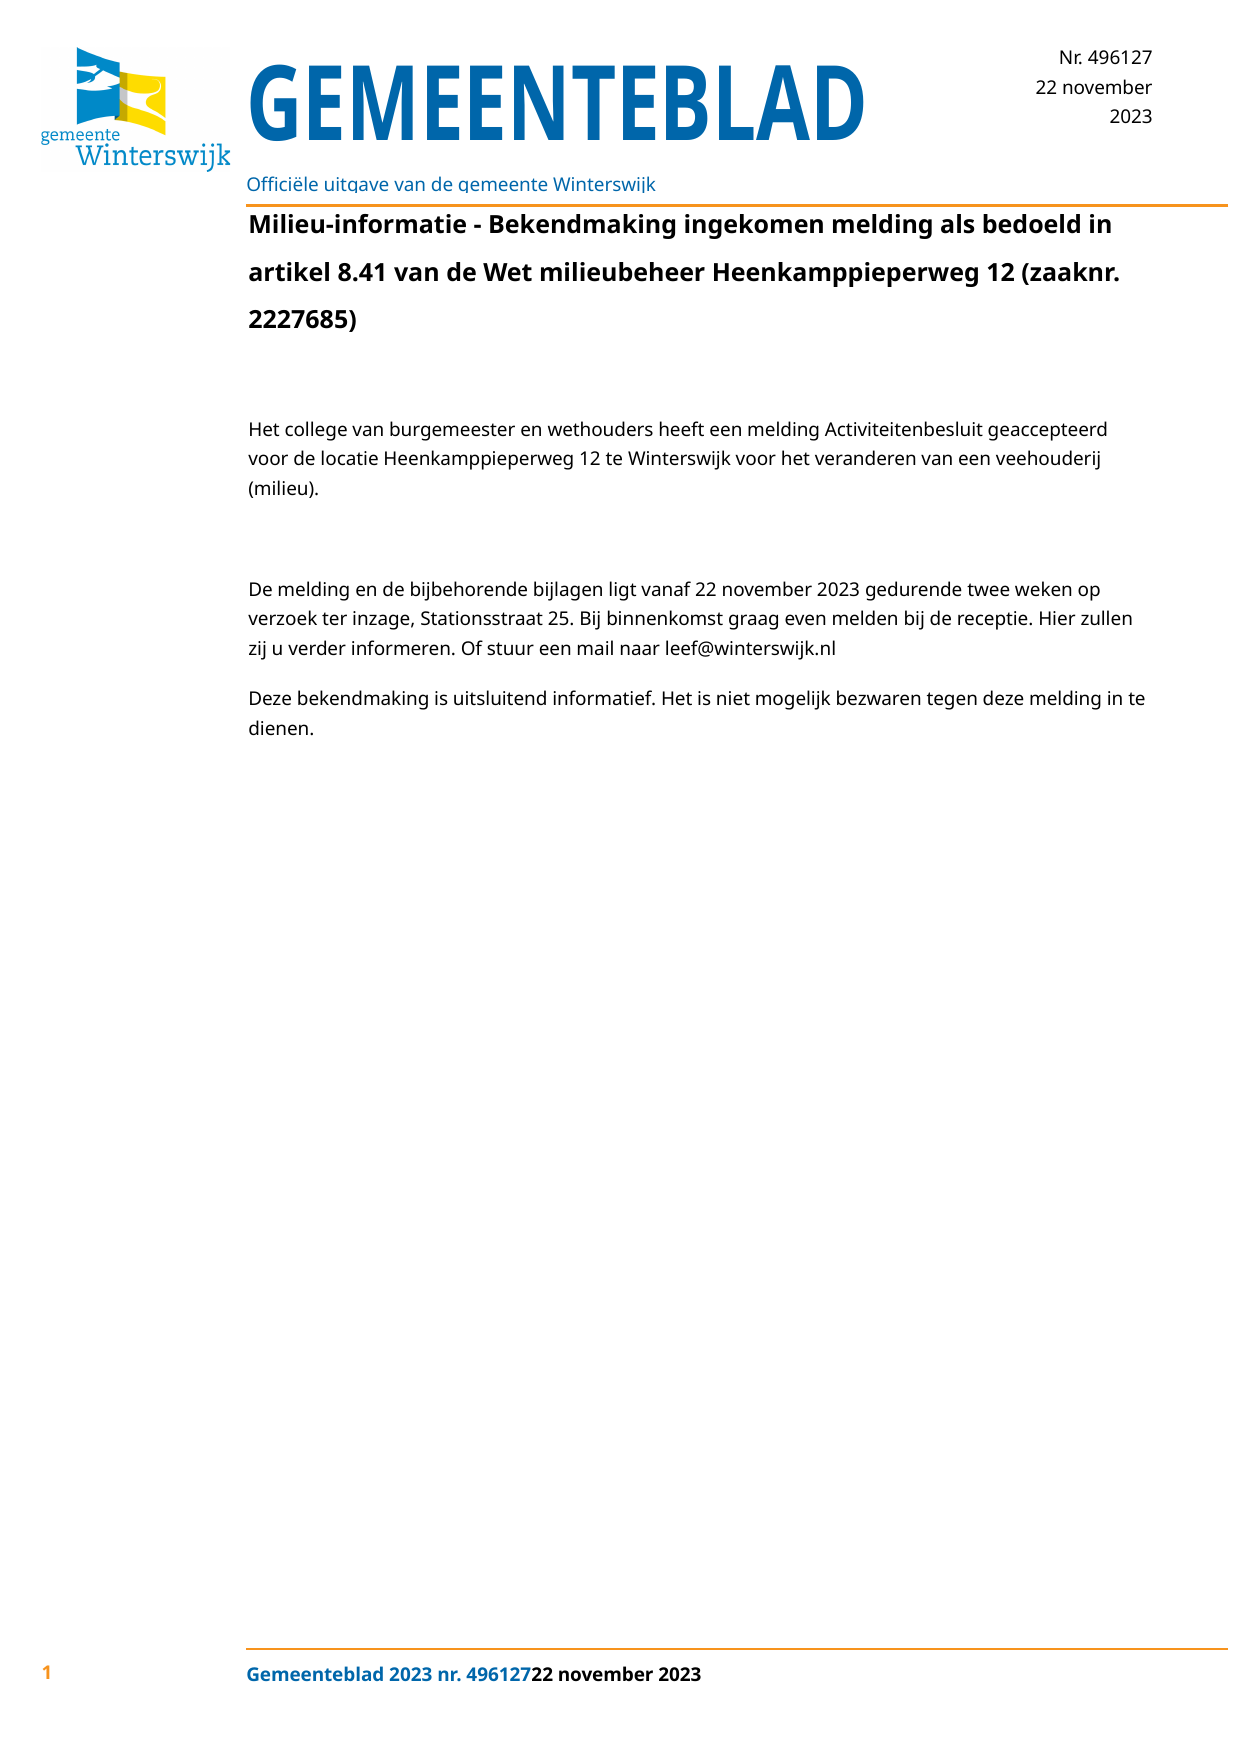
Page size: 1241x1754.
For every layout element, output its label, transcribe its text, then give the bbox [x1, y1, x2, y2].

text Deze bekendmaking is uitsluitend informatief. Het is niet mogelijk bezwaren tegen deze melding in te dienen. [248, 686, 1152, 741]
picture [41, 47, 231, 172]
picture [225, 153, 231, 162]
text Milieu-informatie - Bekendmaking ingekomen melding als bedoeld in artikel 8.41 van de Wet milieubeheer Heenkamppieperweg 12 (zaaknr. 2227685) [248, 207, 1152, 336]
text Het college van burgemeester en wethouders heeft een melding Activiteitenbesluit geaccepteerd voor de locatie Heenkamppieperweg 12 te Winterswijk voor het veranderen van een veehouderij (milieu). [248, 416, 1152, 501]
text De melding en de bijbehorende bijlagen ligt vanaf 22 november 2023 gedurende twee weken op verzoek ter inzage, Stationsstraat 25. Bij binnenkomst graag even melden bij de receptie. Hier zullen zij u verder informeren. Of stuur een mail naar leef@winterswijk.nl [248, 576, 1152, 661]
